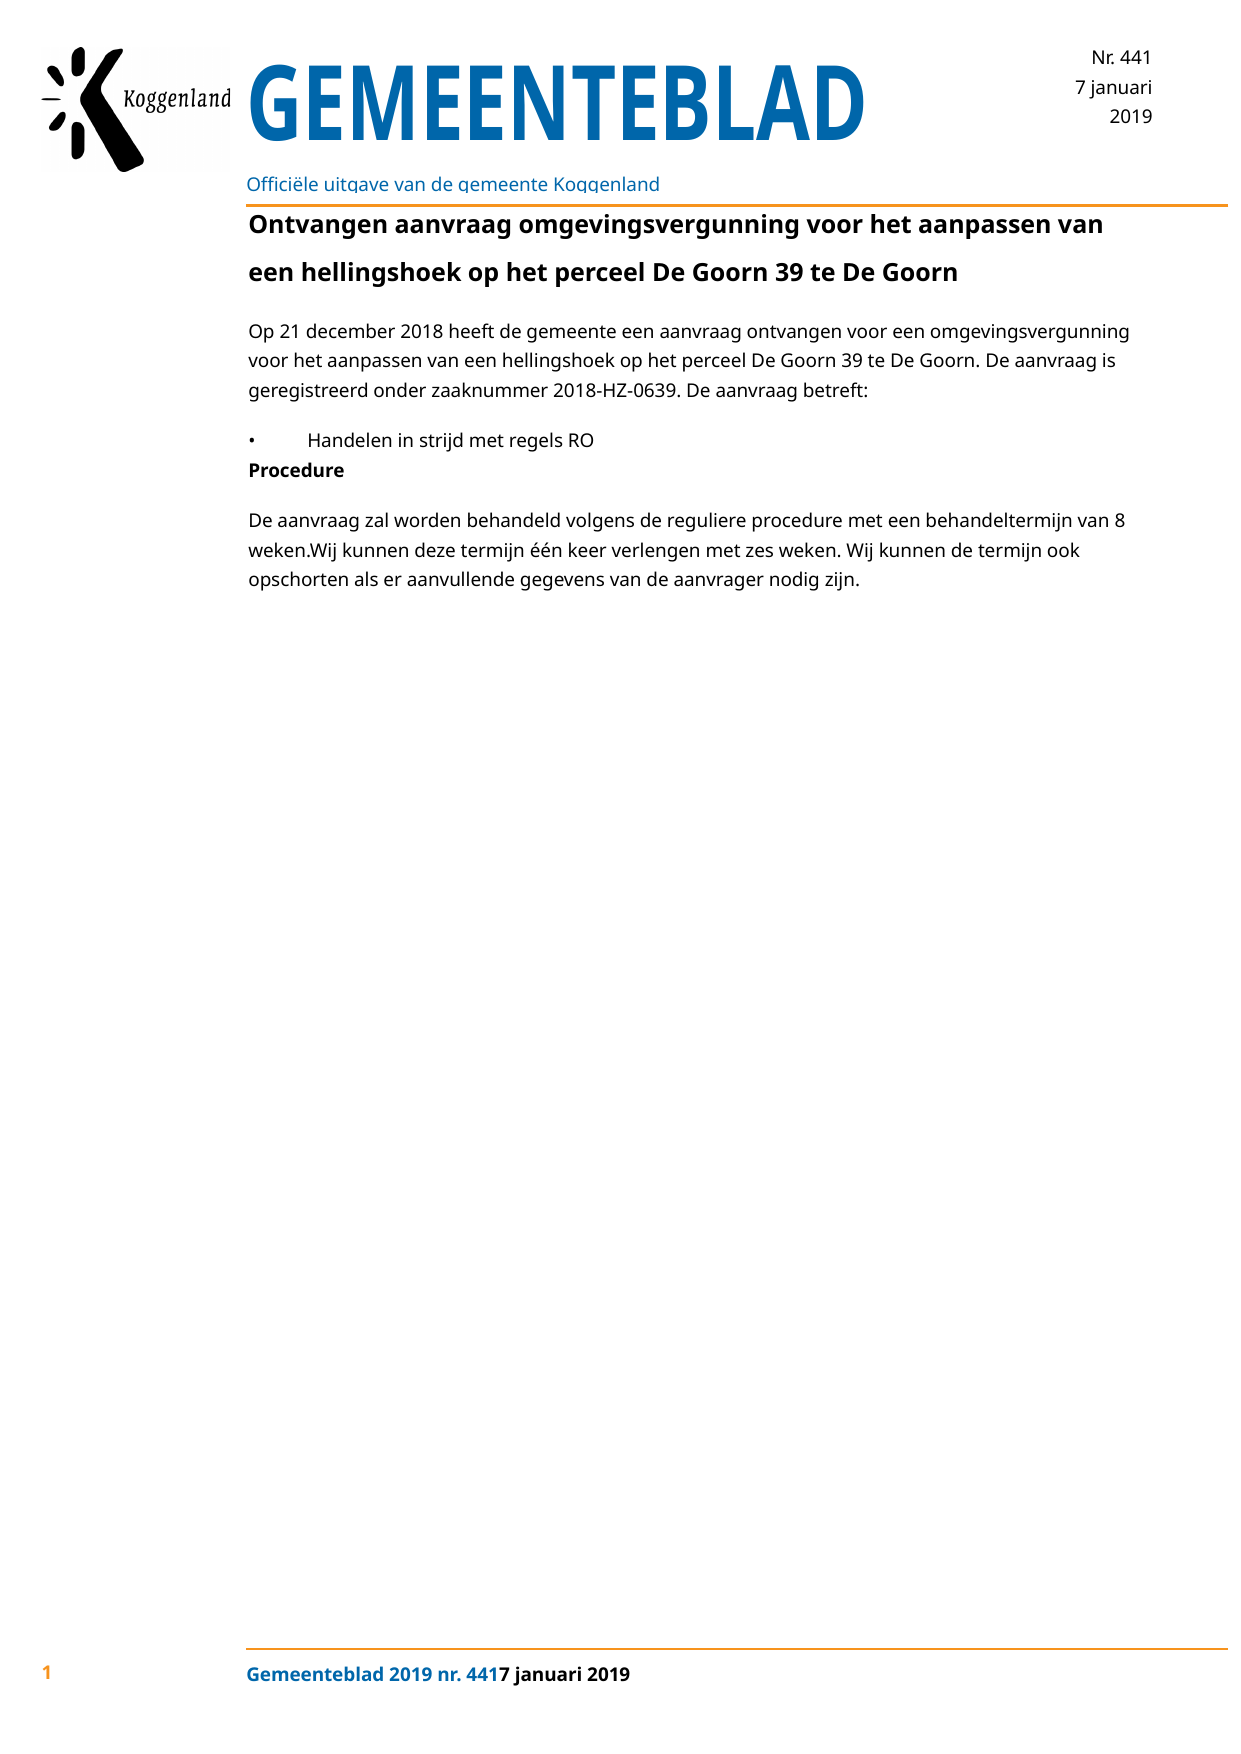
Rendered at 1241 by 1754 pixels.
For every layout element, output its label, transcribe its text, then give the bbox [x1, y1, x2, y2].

picture [41, 47, 231, 172]
list Handelen in strijd met regels RO [248, 427, 1152, 453]
text De aanvraag zal worden behandeld volgens de reguliere procedure met een behandeltermijn van 8 weken.Wij kunnen deze termijn één keer verlengen met zes weken. Wij kunnen de termijn ook opschorten als er aanvullende gegevens van de aanvrager nodig zijn. [248, 507, 1152, 592]
text Op 21 december 2018 heeft de gemeente een aanvraag ontvangen voor een omgevingsvergunning voor het aanpassen van een hellingshoek op het perceel De Goorn 39 te De Goorn. De aanvraag is geregistreerd onder zaaknummer 2018-HZ-0639. De aanvraag betreft: [248, 318, 1152, 403]
text Ontvangen aanvraag omgevingsvergunning voor het aanpassen van een hellingshoek op het perceel De Goorn 39 te De Goorn [248, 207, 1152, 288]
text Procedure [248, 457, 1152, 483]
